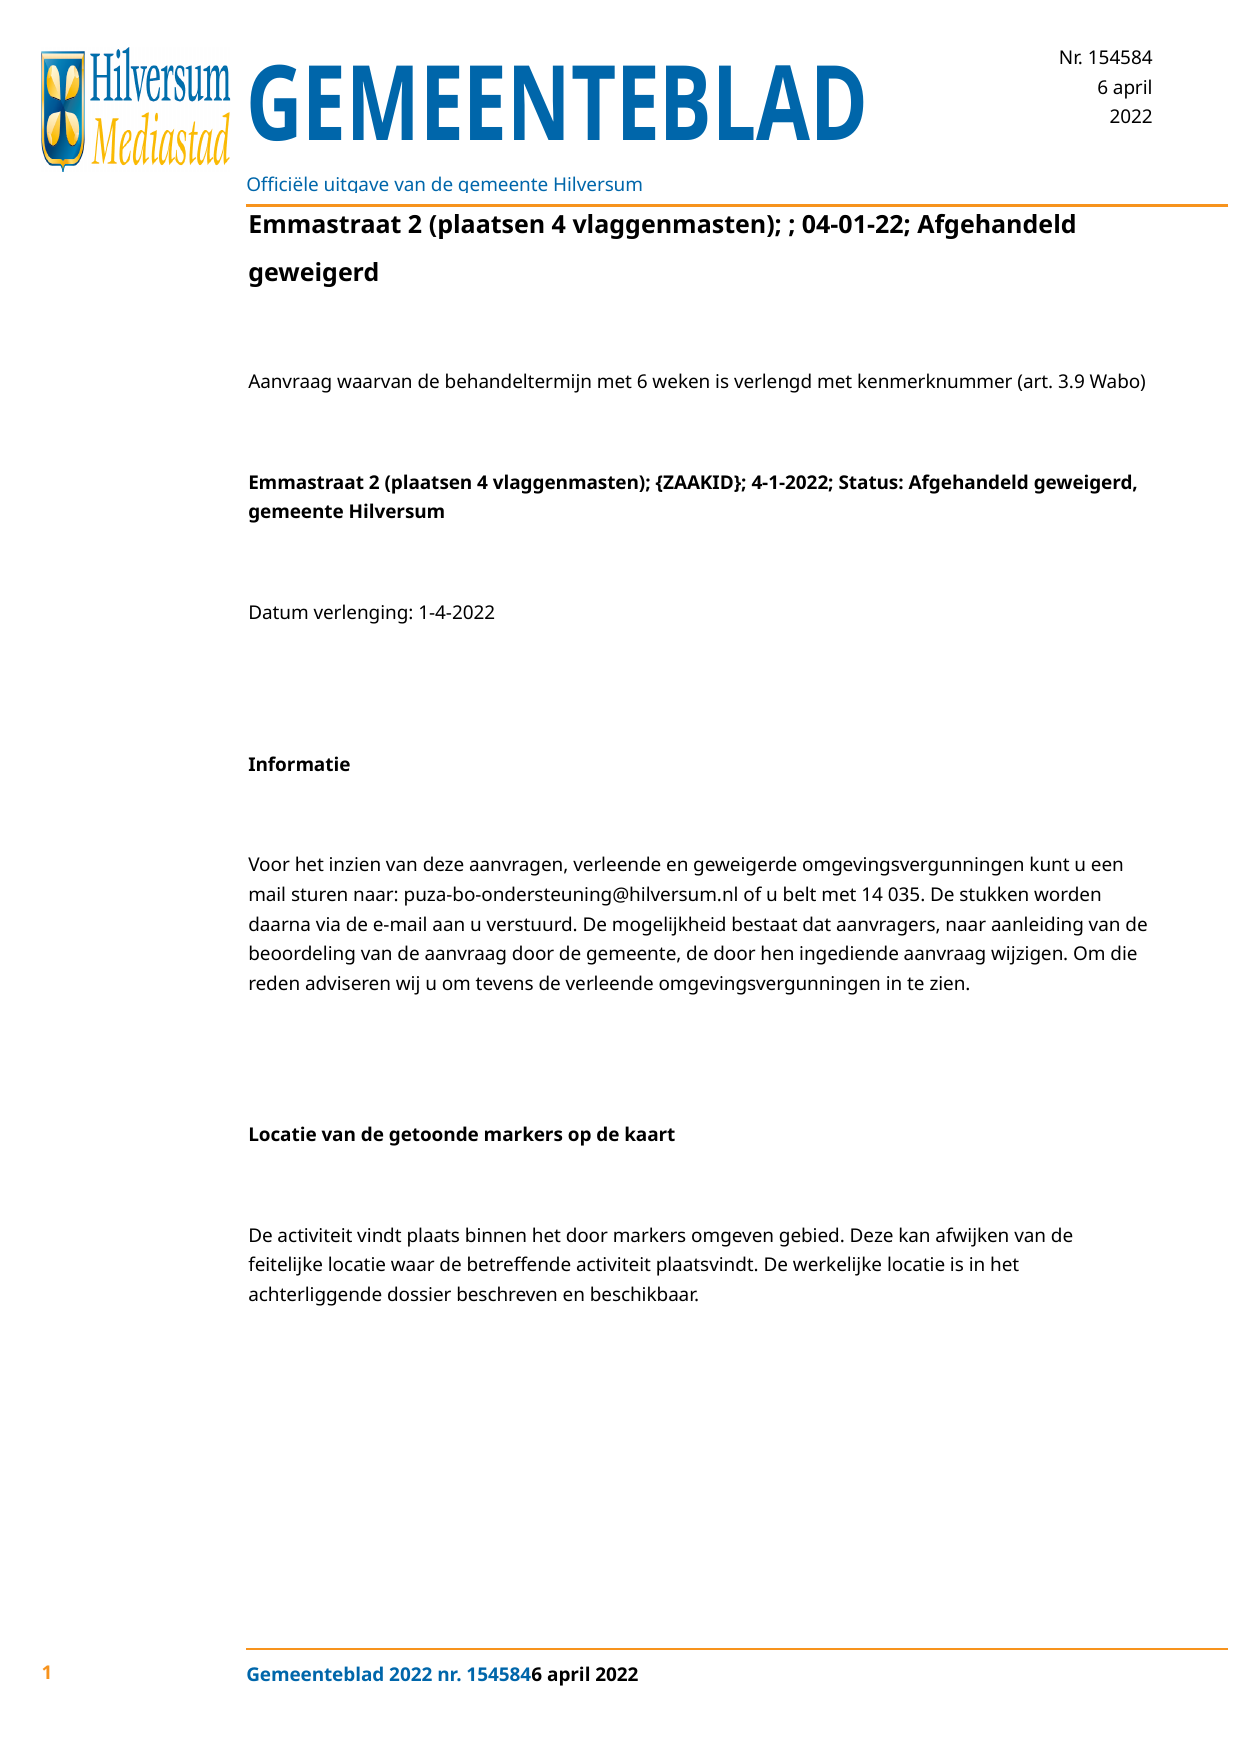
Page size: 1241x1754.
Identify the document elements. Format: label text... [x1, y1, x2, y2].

picture [41, 47, 231, 172]
text Informatie [248, 751, 1152, 777]
text Emmastraat 2 (plaatsen 4 vlaggenmasten); {ZAAKID}; 4-1-2022; Status: Afgehandeld geweigerd, gemeente Hilversum [248, 469, 1152, 524]
text De activiteit vindt plaats binnen het door markers omgeven gebied. Deze kan afwijken van de feitelijke locatie waar de betreffende activiteit plaatsvindt. De werkelijke locatie is in het achterliggende dossier beschreven en beschikbaar. [248, 1222, 1152, 1307]
text Locatie van de getoonde markers op de kaart [248, 1121, 1152, 1147]
text Voor het inzien van deze aanvragen, verleende en geweigerde omgevingsvergunningen kunt u een mail sturen naar: puza-bo-ondersteuning@hilversum.nl of u belt met 14 035. De stukken worden daarna via de e-mail aan u verstuurd. De mogelijkheid bestaat dat aanvragers, naar aanleiding van de beoordeling van de aanvraag door de gemeente, de door hen ingediende aanvraag wijzigen. Om die reden adviseren wij u om tevens de verleende omgevingsvergunningen in te zien. [248, 852, 1152, 996]
text Emmastraat 2 (plaatsen 4 vlaggenmasten); ; 04-01-22; Afgehandeld geweigerd [248, 207, 1152, 288]
text Datum verlenging: 1-4-2022 [248, 599, 1152, 625]
text Aanvraag waarvan de behandeltermijn met 6 weken is verlengd met kenmerknummer (art. 3.9 Wabo) [248, 368, 1152, 394]
